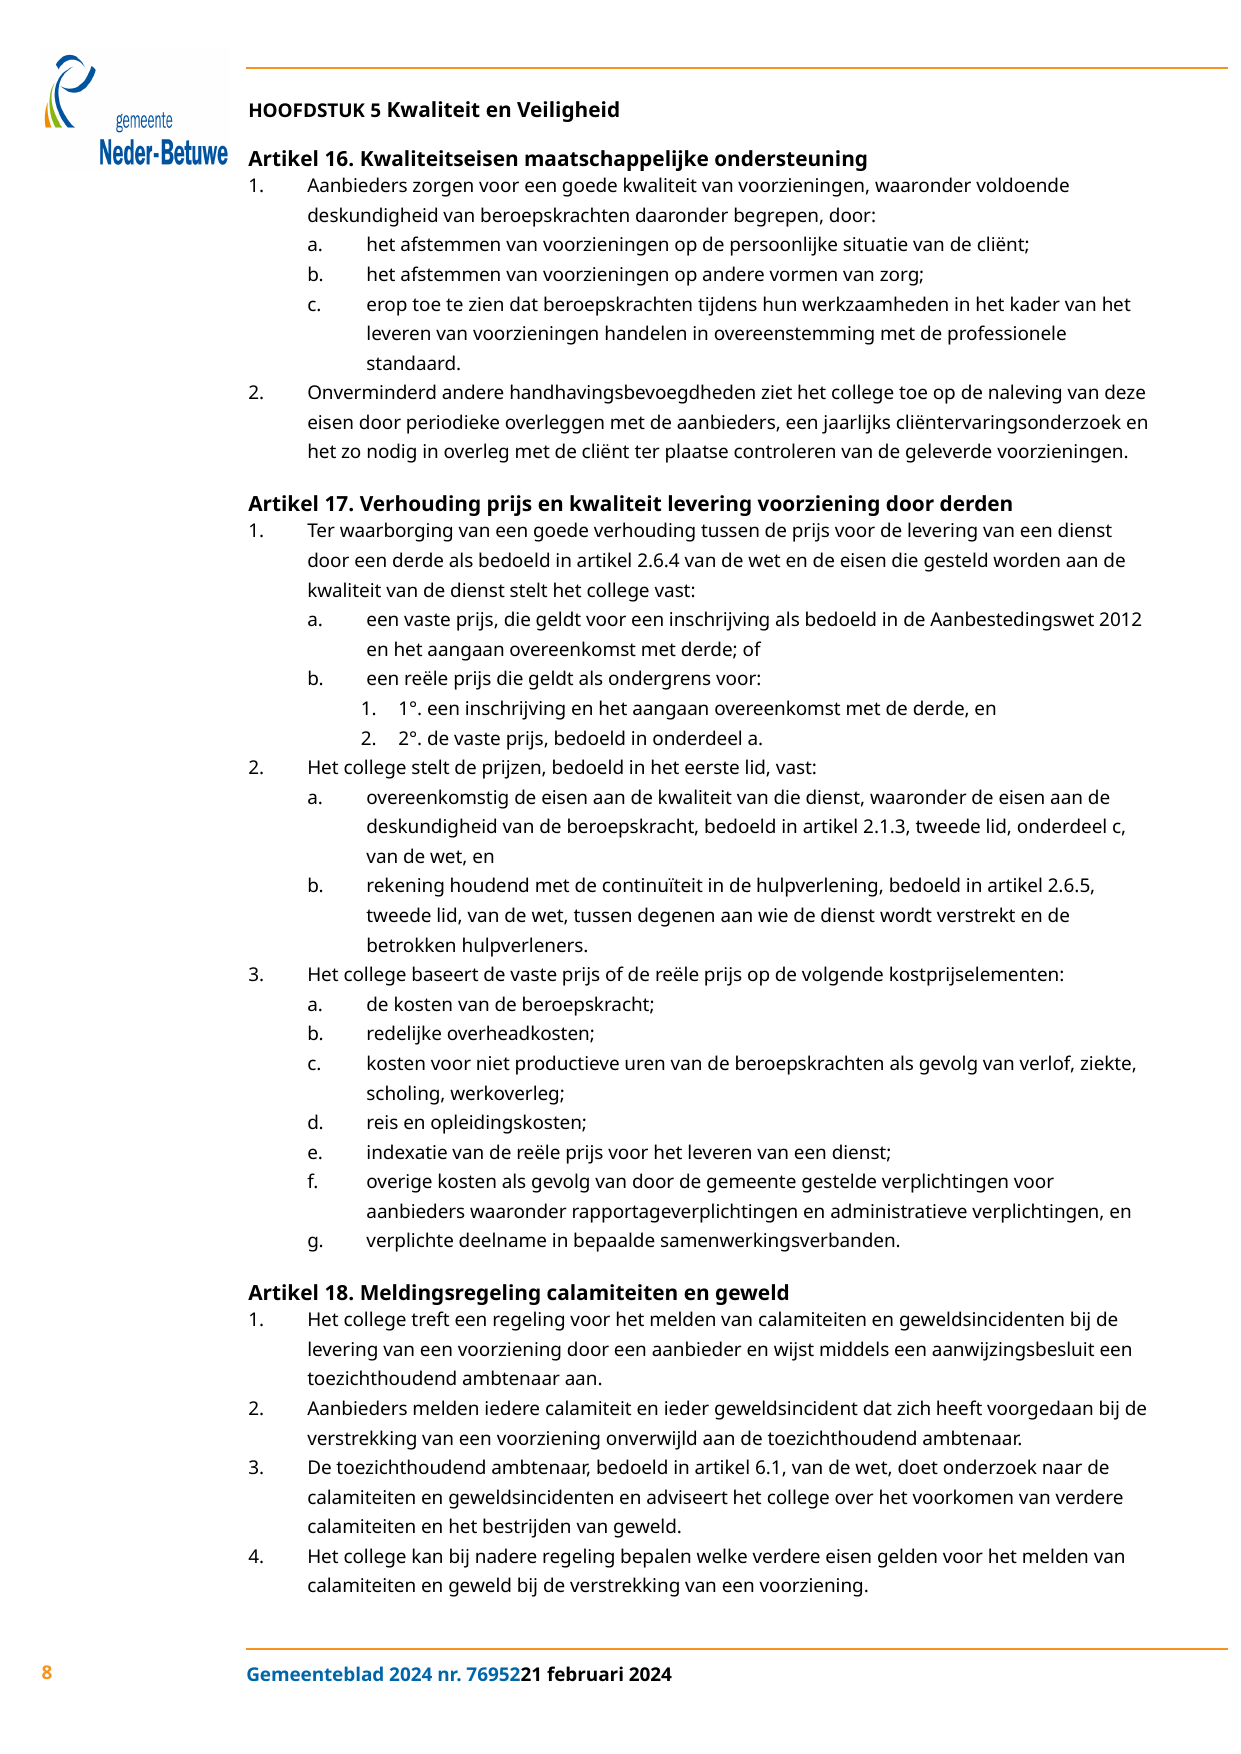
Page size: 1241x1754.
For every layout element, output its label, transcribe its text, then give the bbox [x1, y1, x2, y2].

list Ter waarborging van een goede verhouding tussen de prijs voor de levering van een dienst door een derde als bedoeld in artikel 2.6.4 van de wet en de eisen die gesteld worden aan de kwaliteit van de dienst stelt het college vast: [248, 518, 1152, 602]
list indexatie van de reële prijs voor het leveren van een dienst; [307, 1139, 1152, 1164]
list overeenkomstig de eisen aan de kwaliteit van die dienst, waaronder de eisen aan de deskundigheid van de beroepskracht, bedoeld in artikel 2.1.3, tweede lid, onderdeel c, van de wet, en [307, 784, 1152, 869]
list rekening houdend met de continuïteit in de hulpverlening, bedoeld in artikel 2.6.5, tweede lid, van de wet, tussen degenen aan wie de dienst wordt verstrekt en de betrokken hulpverleners. [307, 873, 1152, 957]
list een reële prijs die geldt als ondergrens voor: [307, 666, 1152, 691]
list de kosten van de beroepskracht; [307, 991, 1152, 1017]
text Artikel 17. Verhouding prijs en kwaliteit levering voorziening door derden [248, 489, 1152, 518]
list Het college treft een regeling voor het melden van calamiteiten en geweldsincidenten bij de levering van een voorziening door een aanbieder en wijst middels een aanwijzingsbesluit een toezichthoudend ambtenaar aan. [248, 1306, 1152, 1391]
list Aanbieders melden iedere calamiteit en ieder geweldsincident dat zich heeft voorgedaan bij de verstrekking van een voorziening onverwijld aan de toezichthoudend ambtenaar. [248, 1395, 1152, 1451]
list erop toe te zien dat beroepskrachten tijdens hun werkzaamheden in het kader van het leveren van voorzieningen handelen in overeenstemming met de professionele standaard. [307, 291, 1152, 376]
list Aanbieders zorgen voor een goede kwaliteit van voorzieningen, waaronder voldoende deskundigheid van beroepskrachten daaronder begrepen, door: [248, 172, 1152, 228]
list 2°. de vaste prijs, bedoeld in onderdeel a. [361, 725, 1152, 750]
list Het college baseert de vaste prijs of de reële prijs op de volgende kostprijselementen: [248, 961, 1152, 987]
list het afstemmen van voorzieningen op de persoonlijke situatie van de cliënt; [307, 232, 1152, 257]
list redelijke overheadkosten; [307, 1021, 1152, 1046]
text Artikel 18. Meldingsregeling calamiteiten en geweld [248, 1278, 1152, 1306]
list overige kosten als gevolg van door de gemeente gestelde verplichtingen voor aanbieders waaronder rapportageverplichtingen en administratieve verplichtingen, en [307, 1168, 1152, 1224]
list Onverminderd andere handhavingsbevoegdheden ziet het college toe op de naleving van deze eisen door periodieke overleggen met de aanbieders, een jaarlijks cliëntervaringsonderzoek en het zo nodig in overleg met de cliënt ter plaatse controleren van de geleverde voorzieningen. [248, 379, 1152, 464]
list een vaste prijs, die geldt voor een inschrijving als bedoeld in de Aanbestedingswet 2012 en het aangaan overeenkomst met derde; of [307, 606, 1152, 662]
list reis en opleidingskosten; [307, 1109, 1152, 1135]
list 1°. een inschrijving en het aangaan overeenkomst met de derde, en [361, 695, 1152, 721]
list De toezichthoudend ambtenaar, bedoeld in artikel 6.1, van de wet, doet onderzoek naar de calamiteiten en geweldsincidenten en adviseert het college over het voorkomen van verdere calamiteiten en het bestrijden van geweld. [248, 1454, 1152, 1539]
text HOOFDSTUK 5 Kwaliteit en Veiligheid [248, 95, 1152, 123]
list verplichte deelname in bepaalde samenwerkingsverbanden. [307, 1228, 1152, 1253]
list het afstemmen van voorzieningen op andere vormen van zorg; [307, 261, 1152, 287]
picture [41, 47, 231, 172]
text Artikel 16. Kwaliteitseisen maatschappelijke ondersteuning [248, 144, 1152, 172]
list kosten voor niet productieve uren van de beroepskrachten als gevolg van verlof, ziekte, scholing, werkoverleg; [307, 1050, 1152, 1105]
list Het college kan bij nadere regeling bepalen welke verdere eisen gelden voor het melden van calamiteiten en geweld bij de verstrekking van een voorziening. [248, 1543, 1152, 1598]
list Het college stelt de prijzen, bedoeld in het eerste lid, vast: [248, 754, 1152, 780]
